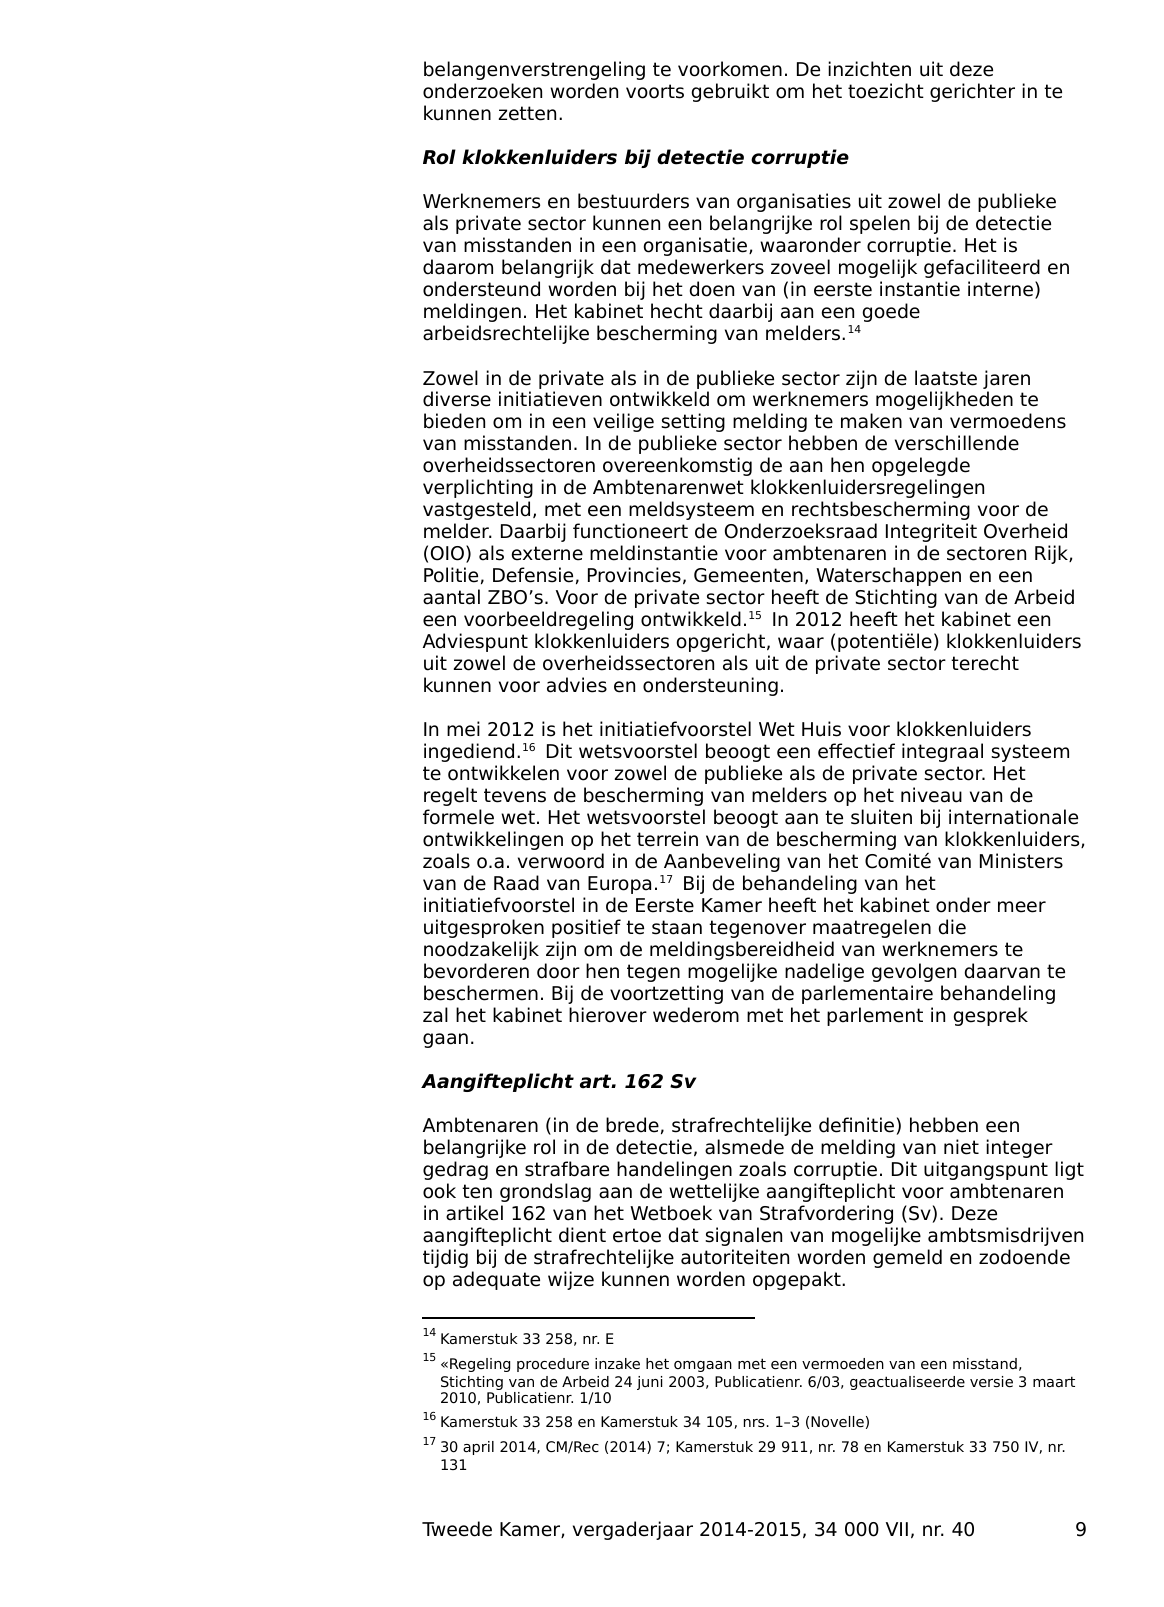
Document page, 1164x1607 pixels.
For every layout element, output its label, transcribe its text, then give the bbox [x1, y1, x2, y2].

text Kamerstuk 33 258, nr. E [422, 1327, 1087, 1349]
text Ambtenaren (in de brede, strafrechtelijke definitie) hebben een belangrijke rol in de detectie, alsmede de melding van niet integer gedrag en strafbare handelingen zoals corruptie. Dit uitgangspunt ligt ook ten grondslag aan de wettelijke aangifteplicht voor ambtenaren in artikel 162 van het Wetboek van Strafvordering (Sv). Deze aangifteplicht dient ertoe dat signalen van mogelijke ambtsmisdrijven tijdig bij de strafrechtelijke autoriteiten worden gemeld en zodoende op adequate wijze kunnen worden opgepakt. [422, 1115, 1087, 1291]
text Zowel in de private als in de publieke sector zijn de laatste jaren diverse initiatieven ontwikkeld om werknemers mogelijkheden te bieden om in een veilige setting melding te maken van vermoedens van misstanden. In de publieke sector hebben de verschillende overheidssectoren overeenkomstig de aan hen opgelegde verplichting in de Ambtenarenwet klokkenluidersregelingen vastgesteld, met een meldsysteem en rechtsbescherming voor de melder. Daarbij functioneert de Onderzoeksraad Integriteit Overheid (OIO) als externe meldinstantie voor ambtenaren in de sectoren Rijk, Politie, Defensie, Provincies, Gemeenten, Waterschappen en een aantal ZBO’s. Voor de private sector heeft de Stichting van de Arbeid een voorbeeldregeling ontwikkeld. In 2012 heeft het kabinet een Adviespunt klokkenluiders opgericht, waar (potentiële) klokkenluiders uit zowel de overheidssectoren als uit de private sector terecht kunnen voor advies en ondersteuning. [422, 367, 1087, 697]
text Kamerstuk 33 258 en Kamerstuk 34 105, nrs. 1–3 (Novelle) [422, 1410, 1087, 1432]
subtitle Aangifteplicht art. 162 Sv [422, 1071, 1087, 1093]
text Werknemers en bestuurders van organisaties uit zowel de publieke als private sector kunnen een belangrijke rol spelen bij de detectie van misstanden in een organisatie, waaronder corruptie. Het is daarom belangrijk dat medewerkers zoveel mogelijk gefaciliteerd en ondersteund worden bij het doen van (in eerste instantie interne) meldingen. Het kabinet hecht daarbij aan een goede arbeidsrechtelijke bescherming van melders. [422, 191, 1087, 345]
text «Regeling procedure inzake het omgaan met een vermoeden van een misstand, Stichting van de Arbeid 24 juni 2003, Publicatienr. 6/03, geactualiseerde versie 3 maart 2010, Publicatienr. 1/10 [422, 1352, 1087, 1407]
text In mei 2012 is het initiatiefvoorstel Wet Huis voor klokkenluiders ingediend. Dit wetsvoorstel beoogt een effectief integraal systeem te ontwikkelen voor zowel de publieke als de private sector. Het regelt tevens de bescherming van melders op het niveau van de formele wet. Het wetsvoorstel beoogt aan te sluiten bij internationale ontwikkelingen op het terrein van de bescherming van klokkenluiders, zoals o.a. verwoord in de Aanbeveling van het Comité van Ministers van de Raad van Europa. Bij de behandeling van het initiatiefvoorstel in de Eerste Kamer heeft het kabinet onder meer uitgesproken positief te staan tegenover maatregelen die noodzakelijk zijn om de meldingsbereidheid van werknemers te bevorderen door hen tegen mogelijke nadelige gevolgen daarvan te beschermen. Bij de voortzetting van de parlementaire behandeling zal het kabinet hierover wederom met het parlement in gesprek gaan. [422, 719, 1087, 1049]
subtitle Rol klokkenluiders bij detectie corruptie [422, 147, 1087, 169]
text 30 april 2014, CM/Rec (2014) 7; Kamerstuk 29 911, nr. 78 en Kamerstuk 33 750 IV, nr. 131 [422, 1435, 1087, 1474]
text belangenverstrengeling te voorkomen. De inzichten uit deze onderzoeken worden voorts gebruikt om het toezicht gerichter in te kunnen zetten. [422, 59, 1087, 125]
